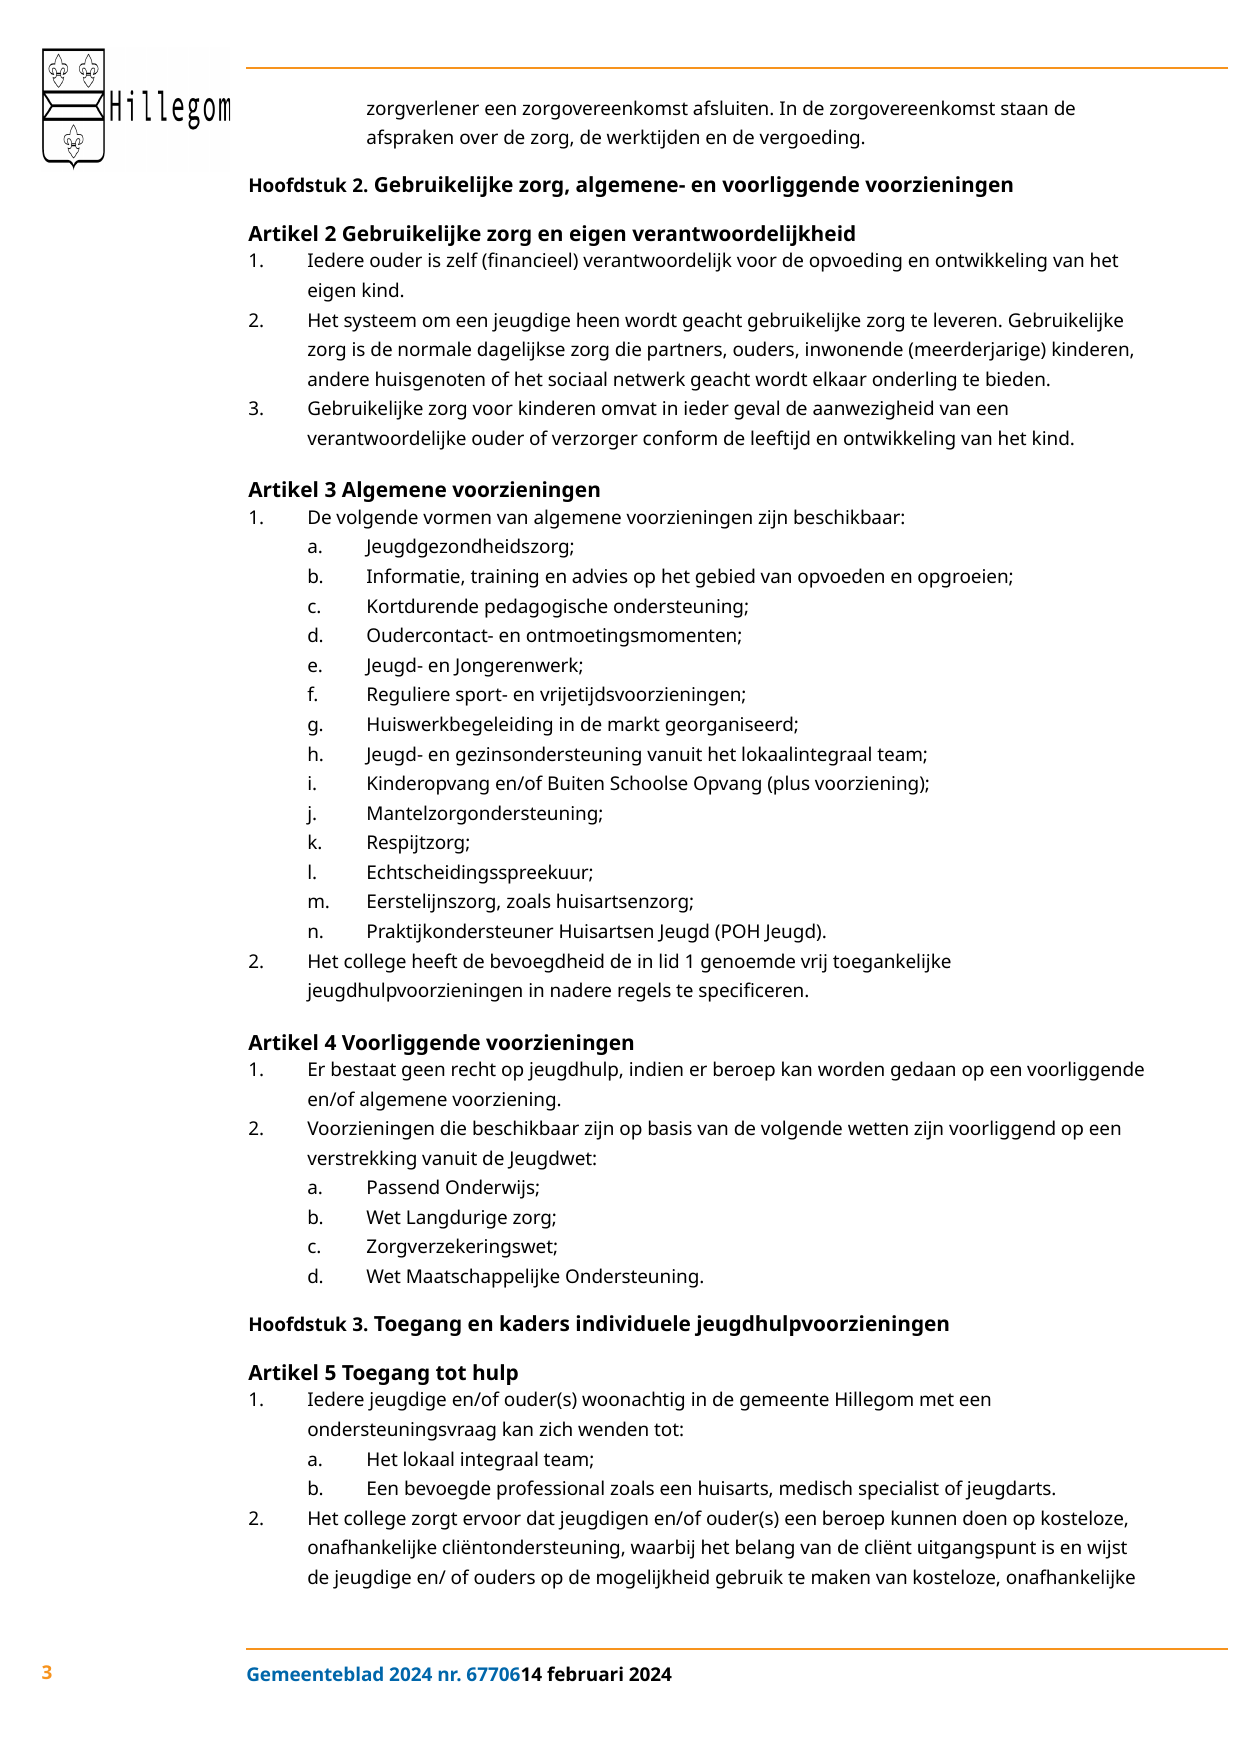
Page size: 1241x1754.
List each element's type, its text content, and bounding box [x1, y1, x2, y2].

text Artikel 3 Algemene voorzieningen [248, 476, 1152, 504]
list zorgverlener een zorgovereenkomst afsluiten. In de zorgovereenkomst staan de afspraken over de zorg, de werktijden en de vergoeding. [307, 95, 1152, 150]
list Echtscheidingsspreekuur; [307, 859, 1152, 885]
list Eerstelijnszorg, zoals huisartsenzorg; [307, 889, 1152, 914]
list Reguliere sport- en vrijetijdsvoorzieningen; [307, 682, 1152, 707]
list Oudercontact- en ontmoetingsmomenten; [307, 622, 1152, 648]
picture [41, 47, 231, 172]
list Mantelzorgondersteuning; [307, 800, 1152, 826]
list De volgende vormen van algemene voorzieningen zijn beschikbaar: [248, 504, 1152, 530]
text Hoofdstuk 3. Toegang en kaders individuele jeugdhulpvoorzieningen [248, 1309, 1152, 1337]
list Jeugdgezondheidszorg; [307, 534, 1152, 559]
text Artikel 4 Voorliggende voorzieningen [248, 1028, 1152, 1056]
list Er bestaat geen recht op jeugdhulp, indien er beroep kan worden gedaan op een voorliggende en/of algemene voorziening. [248, 1056, 1152, 1112]
list Gebruikelijke zorg voor kinderen omvat in ieder geval de aanwezigheid van een verantwoordelijke ouder of verzorger conform de leeftijd en ontwikkeling van het kind. [248, 396, 1152, 451]
list Kinderopvang en/of Buiten Schoolse Opvang (plus voorziening); [307, 770, 1152, 796]
list Voorzieningen die beschikbaar zijn op basis van de volgende wetten zijn voorliggend op een verstrekking vanuit de Jeugdwet: [248, 1115, 1152, 1171]
text Hoofdstuk 2. Gebruikelijke zorg, algemene- en voorliggende voorzieningen [248, 170, 1152, 198]
list Iedere ouder is zelf (financieel) verantwoordelijk voor de opvoeding en ontwikkeling van het eigen kind. [248, 248, 1152, 303]
list Het lokaal integraal team; [307, 1446, 1152, 1472]
list Het college zorgt ervoor dat jeugdigen en/of ouder(s) een beroep kunnen doen op kosteloze, onafhankelijke cliëntondersteuning, waarbij het belang van de cliënt uitgangspunt is en wijst de jeugdige en/ of ouders op de mogelijkheid gebruik te maken van kosteloze, onafhankelijke [248, 1505, 1152, 1590]
text Artikel 5 Toegang tot hulp [248, 1358, 1152, 1387]
text Artikel 2 Gebruikelijke zorg en eigen verantwoordelijkheid [248, 219, 1152, 248]
list Wet Maatschappelijke Ondersteuning. [307, 1263, 1152, 1289]
list Informatie, training en advies op het gebied van opvoeden en opgroeien; [307, 563, 1152, 589]
list Het college heeft de bevoegdheid de in lid 1 genoemde vrij toegankelijke jeugdhulpvoorzieningen in nadere regels te specificeren. [248, 948, 1152, 1003]
list Passend Onderwijs; [307, 1174, 1152, 1200]
list Jeugd- en gezinsondersteuning vanuit het lokaalintegraal team; [307, 741, 1152, 766]
list Respijtzorg; [307, 829, 1152, 855]
list Praktijkondersteuner Huisartsen Jeugd (POH Jeugd). [307, 918, 1152, 944]
list Jeugd- en Jongerenwerk; [307, 652, 1152, 678]
list Kortdurende pedagogische ondersteuning; [307, 593, 1152, 618]
list Huiswerkbegeleiding in de markt georganiseerd; [307, 711, 1152, 737]
list Wet Langdurige zorg; [307, 1204, 1152, 1230]
list Zorgverzekeringswet; [307, 1234, 1152, 1259]
list Het systeem om een jeugdige heen wordt geacht gebruikelijke zorg te leveren. Gebruikelijke zorg is de normale dagelijkse zorg die partners, ouders, inwonende (meerderjarige) kinderen, andere huisgenoten of het sociaal netwerk geacht wordt elkaar onderling te bieden. [248, 307, 1152, 392]
list Een bevoegde professional zoals een huisarts, medisch specialist of jeugdarts. [307, 1475, 1152, 1501]
list Iedere jeugdige en/of ouder(s) woonachtig in de gemeente Hillegom met een ondersteuningsvraag kan zich wenden tot: [248, 1387, 1152, 1442]
